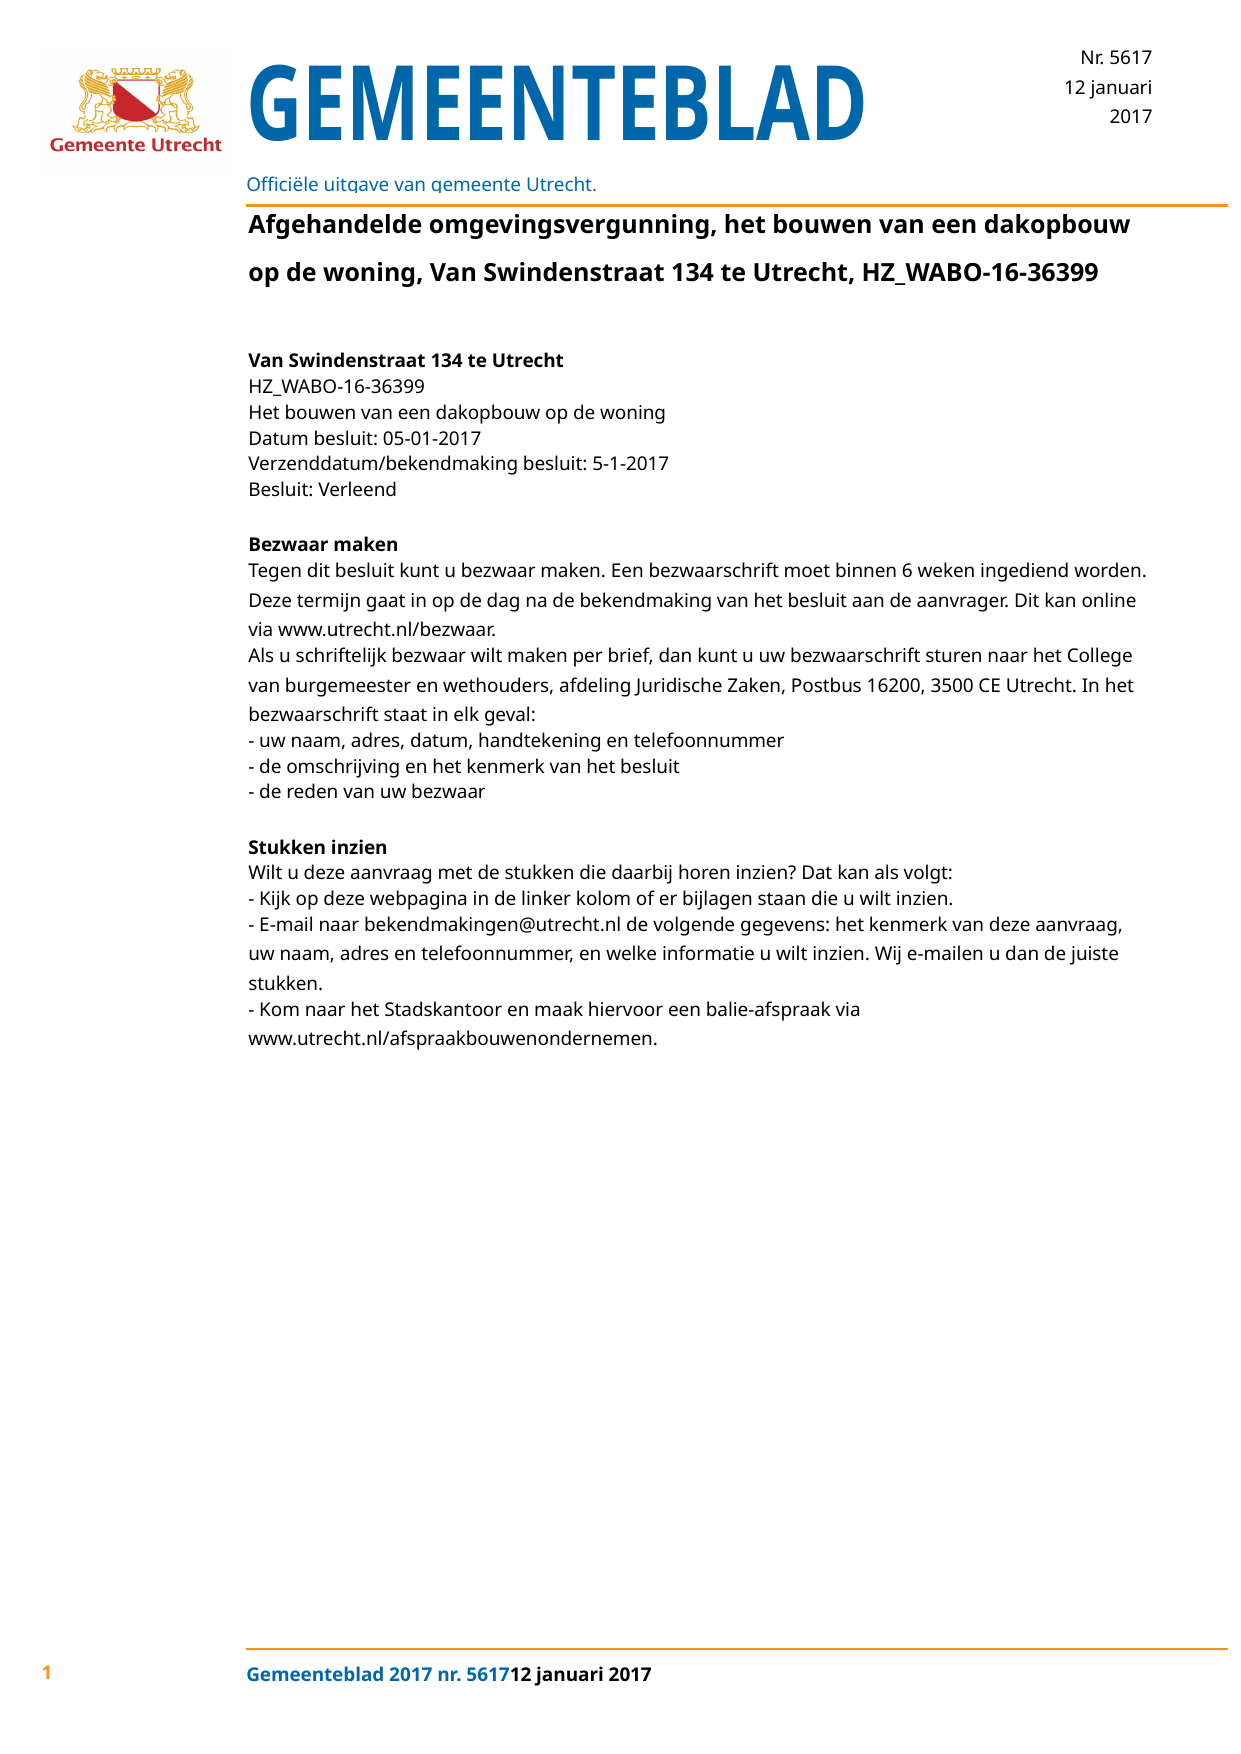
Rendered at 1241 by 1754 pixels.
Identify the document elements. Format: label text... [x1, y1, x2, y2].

table_cell Stukken inzien [248, 834, 1152, 859]
table_cell - Kom naar het Stadskantoor en maak hiervoor een balie-afspraak via www.utrecht.nl/afspraakbouwenondernemen. [248, 996, 1152, 1051]
table_cell - de reden van uw bezwaar [248, 779, 1152, 834]
table_cell Besluit: Verleend [248, 476, 1152, 532]
table_cell Tegen dit besluit kunt u bezwaar maken. Een bezwaarschrift moet binnen 6 weken ingediend worden. Deze termijn gaat in op de dag na de bekendmaking van het besluit aan de aanvrager. Dit kan online via www.utrecht.nl/bezwaar. [248, 557, 1152, 642]
text Afgehandelde omgevingsvergunning, het bouwen van een dakopbouw op de woning, Van Swindenstraat 134 te Utrecht, HZ_WABO-16-36399 [248, 207, 1152, 288]
table_cell HZ_WABO-16-36399 [248, 373, 1152, 399]
table_cell - Kijk op deze webpagina in de linker kolom of er bijlagen staan die u wilt inzien. [248, 885, 1152, 911]
table_cell - uw naam, adres, datum, handtekening en telefoonnummer [248, 727, 1152, 753]
table_cell Datum besluit: 05-01-2017 [248, 425, 1152, 451]
table_cell Wilt u deze aanvraag met de stukken die daarbij horen inzien? Dat kan als volgt: [248, 860, 1152, 885]
table_header Van Swindenstraat 134 te Utrecht [248, 348, 1152, 373]
table_cell Het bouwen van een dakopbouw op de woning [248, 399, 1152, 425]
table_cell - de omschrijving en het kenmerk van het besluit [248, 753, 1152, 778]
picture [41, 47, 231, 172]
table_cell Bezwaar maken [248, 532, 1152, 557]
table_cell - E-mail naar bekendmakingen@utrecht.nl de volgende gegevens: het kenmerk van deze aanvraag, uw naam, adres en telefoonnummer, en welke informatie u wilt inzien. Wij e-mailen u dan de juiste stukken. [248, 911, 1152, 996]
table_cell Als u schriftelijk bezwaar wilt maken per brief, dan kunt u uw bezwaarschrift sturen naar het College van burgemeester en wethouders, afdeling Juridische Zaken, Postbus 16200, 3500 CE Utrecht. In het bezwaarschrift staat in elk geval: [248, 642, 1152, 727]
table_cell Verzenddatum/bekendmaking besluit: 5-1-2017 [248, 451, 1152, 476]
